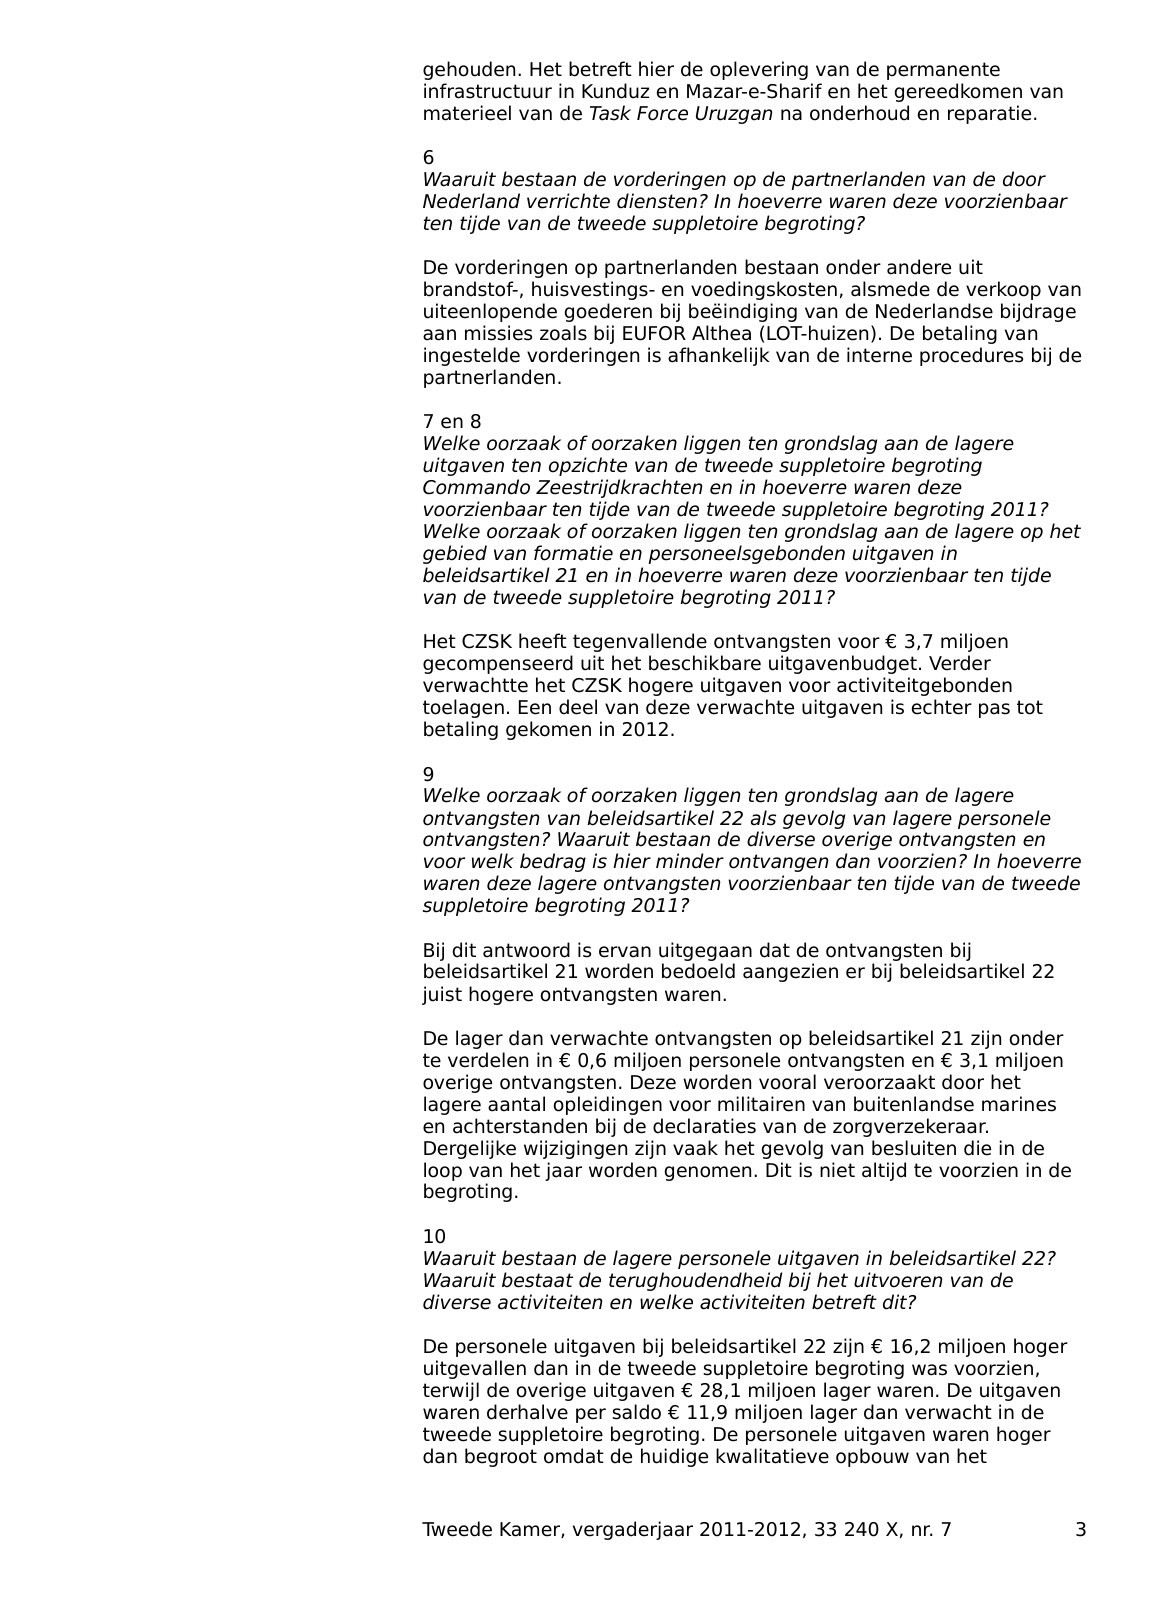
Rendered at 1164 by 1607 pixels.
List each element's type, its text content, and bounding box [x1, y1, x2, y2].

text Welke oorzaak of oorzaken liggen ten grondslag aan de lagere op het gebied van formatie en personeelsgebonden uitgaven in beleidsartikel 21 en in hoeverre waren deze voorzienbaar ten tijde van de tweede suppletoire begroting 2011? [422, 521, 1087, 609]
text Welke oorzaak of oorzaken liggen ten grondslag aan de lagere uitgaven ten opzichte van de tweede suppletoire begroting Commando Zeestrijdkrachten en in hoeverre waren deze voorzienbaar ten tijde van de tweede suppletoire begroting 2011? [422, 433, 1087, 521]
text gehouden. Het betreft hier de oplevering van de permanente infrastructuur in Kunduz en Mazar-e-Sharif en het gereedkomen van materieel van de Task Force Uruzgan na onderhoud en reparatie. [422, 59, 1087, 125]
text 9 [422, 763, 1087, 785]
text De vorderingen op partnerlanden bestaan onder andere uit brandstof-, huisvestings- en voedingskosten, alsmede de verkoop van uiteenlopende goederen bij beëindiging van de Nederlandse bijdrage aan missies zoals bij EUFOR Althea (LOT-huizen). De betaling van ingestelde vorderingen is afhankelijk van de interne procedures bij de partnerlanden. [422, 257, 1087, 389]
text Waaruit bestaan de lagere personele uitgaven in beleidsartikel 22? Waaruit bestaat de terughoudendheid bij het uitvoeren van de diverse activiteiten en welke activiteiten betreft dit? [422, 1248, 1087, 1313]
text De personele uitgaven bij beleidsartikel 22 zijn € 16,2 miljoen hoger uitgevallen dan in de tweede suppletoire begroting was voorzien, terwijl de overige uitgaven € 28,1 miljoen lager waren. De uitgaven waren derhalve per saldo € 11,9 miljoen lager dan verwacht in de tweede suppletoire begroting. De personele uitgaven waren hoger dan begroot omdat de huidige kwalitatieve opbouw van het [422, 1336, 1087, 1468]
text 6 [422, 147, 1087, 169]
text 10 [422, 1226, 1087, 1248]
text Het CZSK heeft tegenvallende ontvangsten voor € 3,7 miljoen gecompenseerd uit het beschikbare uitgavenbudget. Verder verwachtte het CZSK hogere uitgaven voor activiteitgebonden toelagen. Een deel van deze verwachte uitgaven is echter pas tot betaling gekomen in 2012. [422, 631, 1087, 741]
text Welke oorzaak of oorzaken liggen ten grondslag aan de lagere ontvangsten van beleidsartikel 22 als gevolg van lagere personele ontvangsten? Waaruit bestaan de diverse overige ontvangsten en voor welk bedrag is hier minder ontvangen dan voorzien? In hoeverre waren deze lagere ontvangsten voorzienbaar ten tijde van de tweede suppletoire begroting 2011? [422, 785, 1087, 917]
text 7 en 8 [422, 411, 1087, 433]
text Bij dit antwoord is ervan uitgegaan dat de ontvangsten bij beleidsartikel 21 worden bedoeld aangezien er bij beleidsartikel 22 juist hogere ontvangsten waren. [422, 939, 1087, 1005]
text De lager dan verwachte ontvangsten op beleidsartikel 21 zijn onder te verdelen in € 0,6 miljoen personele ontvangsten en € 3,1 miljoen overige ontvangsten. Deze worden vooral veroorzaakt door het lagere aantal opleidingen voor militairen van buitenlandse marines en achterstanden bij de declaraties van de zorgverzekeraar. Dergelijke wijzigingen zijn vaak het gevolg van besluiten die in de loop van het jaar worden genomen. Dit is niet altijd te voorzien in de begroting. [422, 1028, 1087, 1203]
text Waaruit bestaan de vorderingen op de partnerlanden van de door Nederland verrichte diensten? In hoeverre waren deze voorzienbaar ten tijde van de tweede suppletoire begroting? [422, 169, 1087, 235]
